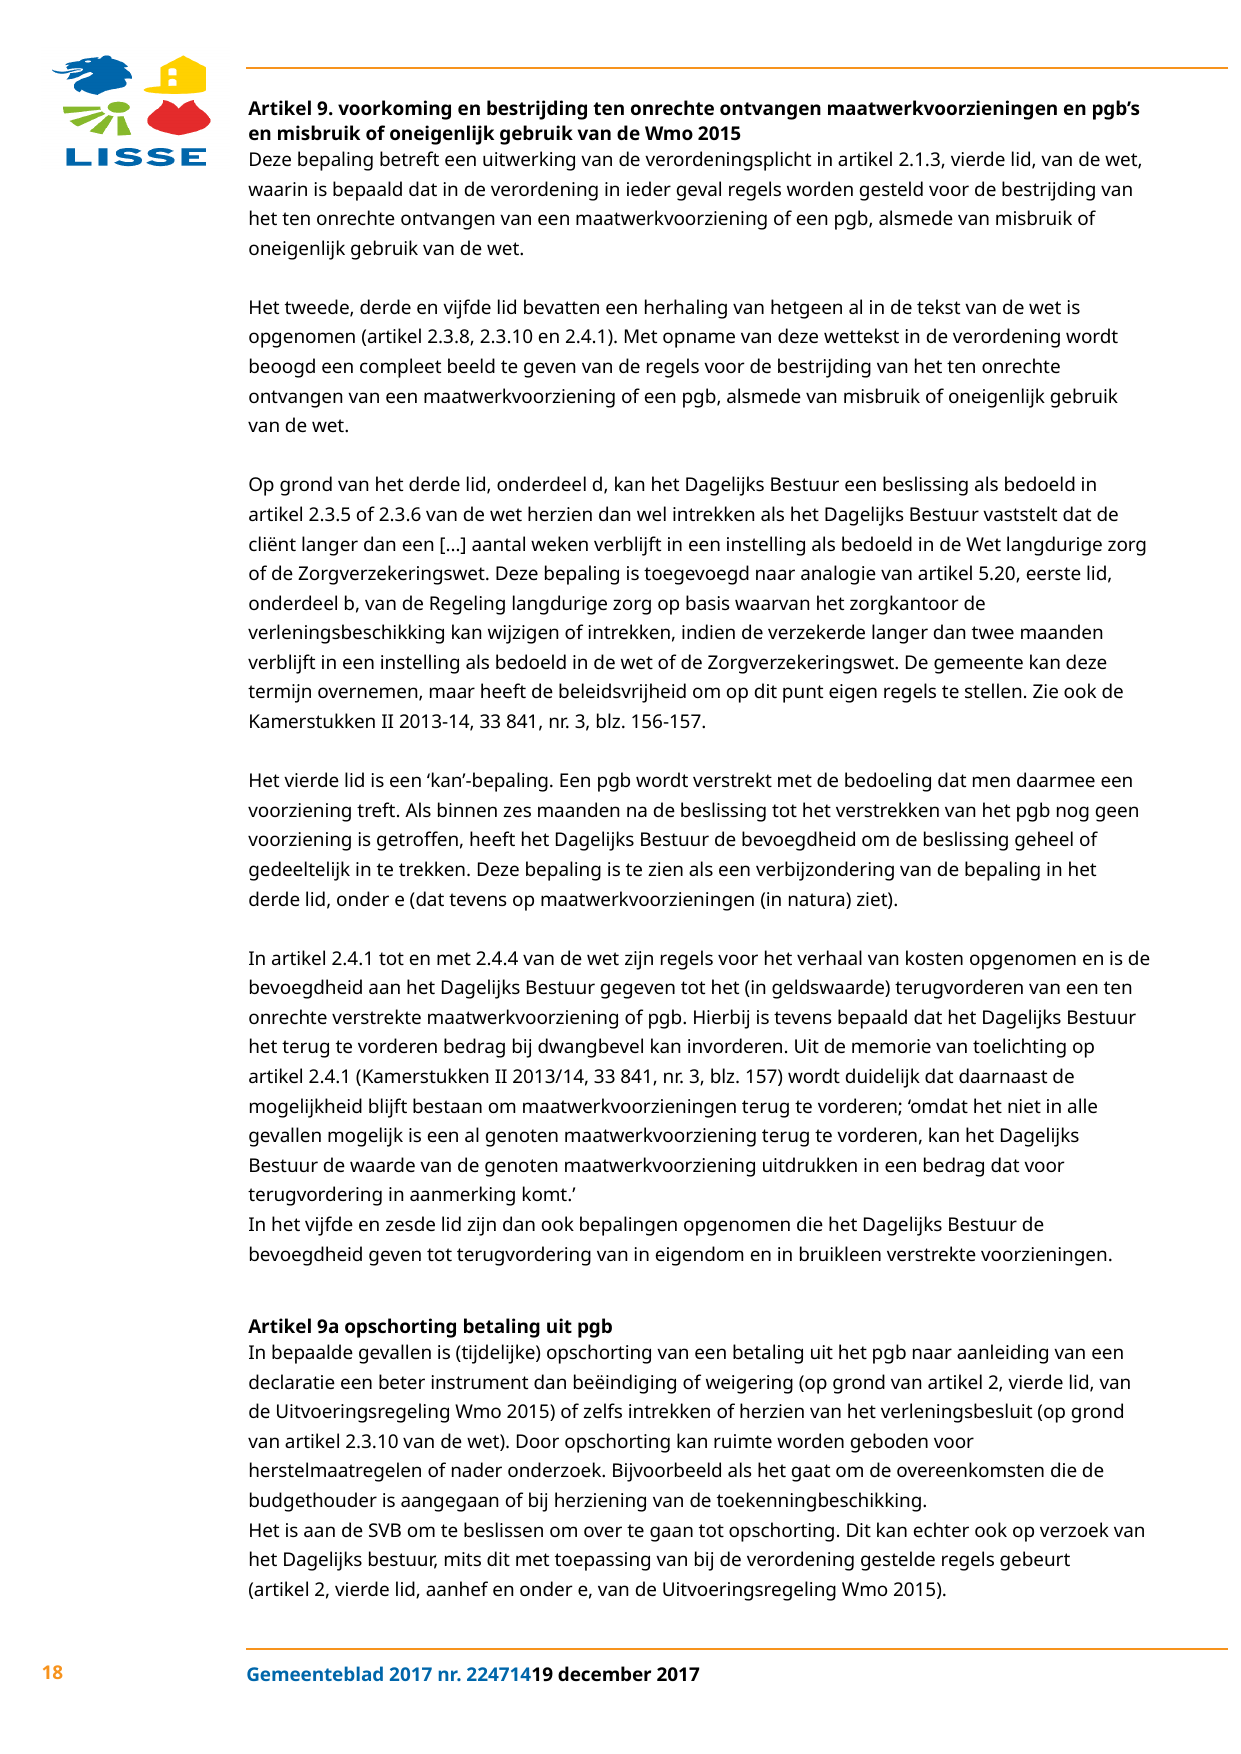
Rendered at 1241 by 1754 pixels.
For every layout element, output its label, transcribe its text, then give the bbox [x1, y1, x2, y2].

text Artikel 9. voorkoming en bestrijding ten onrechte ontvangen maatwerkvoorzieningen en pgb’s en misbruik of oneigenlijk gebruik van de Wmo 2015 [248, 95, 1152, 146]
text Het vierde lid is een ‘kan’-bepaling. Een pgb wordt verstrekt met de bedoeling dat men daarmee een voorziening treft. Als binnen zes maanden na de beslissing tot het verstrekken van het pgb nog geen voorziening is getroffen, heeft het Dagelijks Bestuur de bevoegdheid om de beslissing geheel of gedeeltelijk in te trekken. Deze bepaling is te zien als een verbijzondering van de bepaling in het derde lid, onder e (dat tevens op maatwerkvoorzieningen (in natura) ziet). [248, 767, 1152, 912]
picture [41, 47, 231, 172]
text In artikel 2.4.1 tot en met 2.4.4 van de wet zijn regels voor het verhaal van kosten opgenomen en is de bevoegdheid aan het Dagelijks Bestuur gegeven tot het (in geldswaarde) terugvorderen van een ten onrechte verstrekte maatwerkvoorziening of pgb. Hierbij is tevens bepaald dat het Dagelijks Bestuur het terug te vorderen bedrag bij dwangbevel kan invorderen. Uit de memorie van toelichting op artikel 2.4.1 (Kamerstukken II 2013/14, 33 841, nr. 3, blz. 157) wordt duidelijk dat daarnaast de mogelijkheid blijft bestaan om maatwerkvoorzieningen terug te vorderen; ‘omdat het niet in alle gevallen mogelijk is een al genoten maatwerkvoorziening terug te vorderen, kan het Dagelijks Bestuur de waarde van de genoten maatwerkvoorziening uitdrukken in een bedrag dat voor terugvordering in aanmerking komt.’ [248, 945, 1152, 1207]
text In het vijfde en zesde lid zijn dan ook bepalingen opgenomen die het Dagelijks Bestuur de bevoegdheid geven tot terugvordering van in eigendom en in bruikleen verstrekte voorzieningen. [248, 1211, 1152, 1267]
text Deze bepaling betreft een uitwerking van de verordeningsplicht in artikel 2.1.3, vierde lid, van de wet, waarin is bepaald dat in de verordening in ieder geval regels worden gesteld voor de bestrijding van het ten onrechte ontvangen van een maatwerkvoorziening of een pgb, alsmede van misbruik of oneigenlijk gebruik van de wet. [248, 146, 1152, 261]
text Het tweede, derde en vijfde lid bevatten een herhaling van hetgeen al in de tekst van de wet is opgenomen (artikel 2.3.8, 2.3.10 en 2.4.1). Met opname van deze wettekst in de verordening wordt beoogd een compleet beeld te geven van de regels voor de bestrijding van het ten onrechte ontvangen van een maatwerkvoorziening of een pgb, alsmede van misbruik of oneigenlijk gebruik van de wet. [248, 294, 1152, 438]
text Op grond van het derde lid, onderdeel d, kan het Dagelijks Bestuur een beslissing als bedoeld in artikel 2.3.5 of 2.3.6 van de wet herzien dan wel intrekken als het Dagelijks Bestuur vaststelt dat de cliënt langer dan een […] aantal weken verblijft in een instelling als bedoeld in de Wet langdurige zorg of de Zorgverzekeringswet. Deze bepaling is toegevoegd naar analogie van artikel 5.20, eerste lid, onderdeel b, van de Regeling langdurige zorg op basis waarvan het zorgkantoor de verleningsbeschikking kan wijzigen of intrekken, indien de verzekerde langer dan twee maanden verblijft in een instelling als bedoeld in de wet of de Zorgverzekeringswet. De gemeente kan deze termijn overnemen, maar heeft de beleidsvrijheid om op dit punt eigen regels te stellen. Zie ook de Kamerstukken II 2013-14, 33 841, nr. 3, blz. 156-157. [248, 472, 1152, 734]
text Artikel 9a opschorting betaling uit pgb [248, 1313, 1152, 1339]
text In bepaalde gevallen is (tijdelijke) opschorting van een betaling uit het pgb naar aanleiding van een declaratie een beter instrument dan beëindiging of weigering (op grond van artikel 2, vierde lid, van de Uitvoeringsregeling Wmo 2015) of zelfs intrekken of herzien van het verleningsbesluit (op grond van artikel 2.3.10 van de wet). Door opschorting kan ruimte worden geboden voor herstelmaatregelen of nader onderzoek. Bijvoorbeeld als het gaat om de overeenkomsten die de budgethouder is aangegaan of bij herziening van de toekenningbeschikking. [248, 1339, 1152, 1513]
text Het is aan de SVB om te beslissen om over te gaan tot opschorting. Dit kan echter ook op verzoek van het Dagelijks bestuur, mits dit met toepassing van bij de verordening gestelde regels gebeurt (artikel 2, vierde lid, aanhef en onder e, van de Uitvoeringsregeling Wmo 2015). [248, 1517, 1152, 1602]
